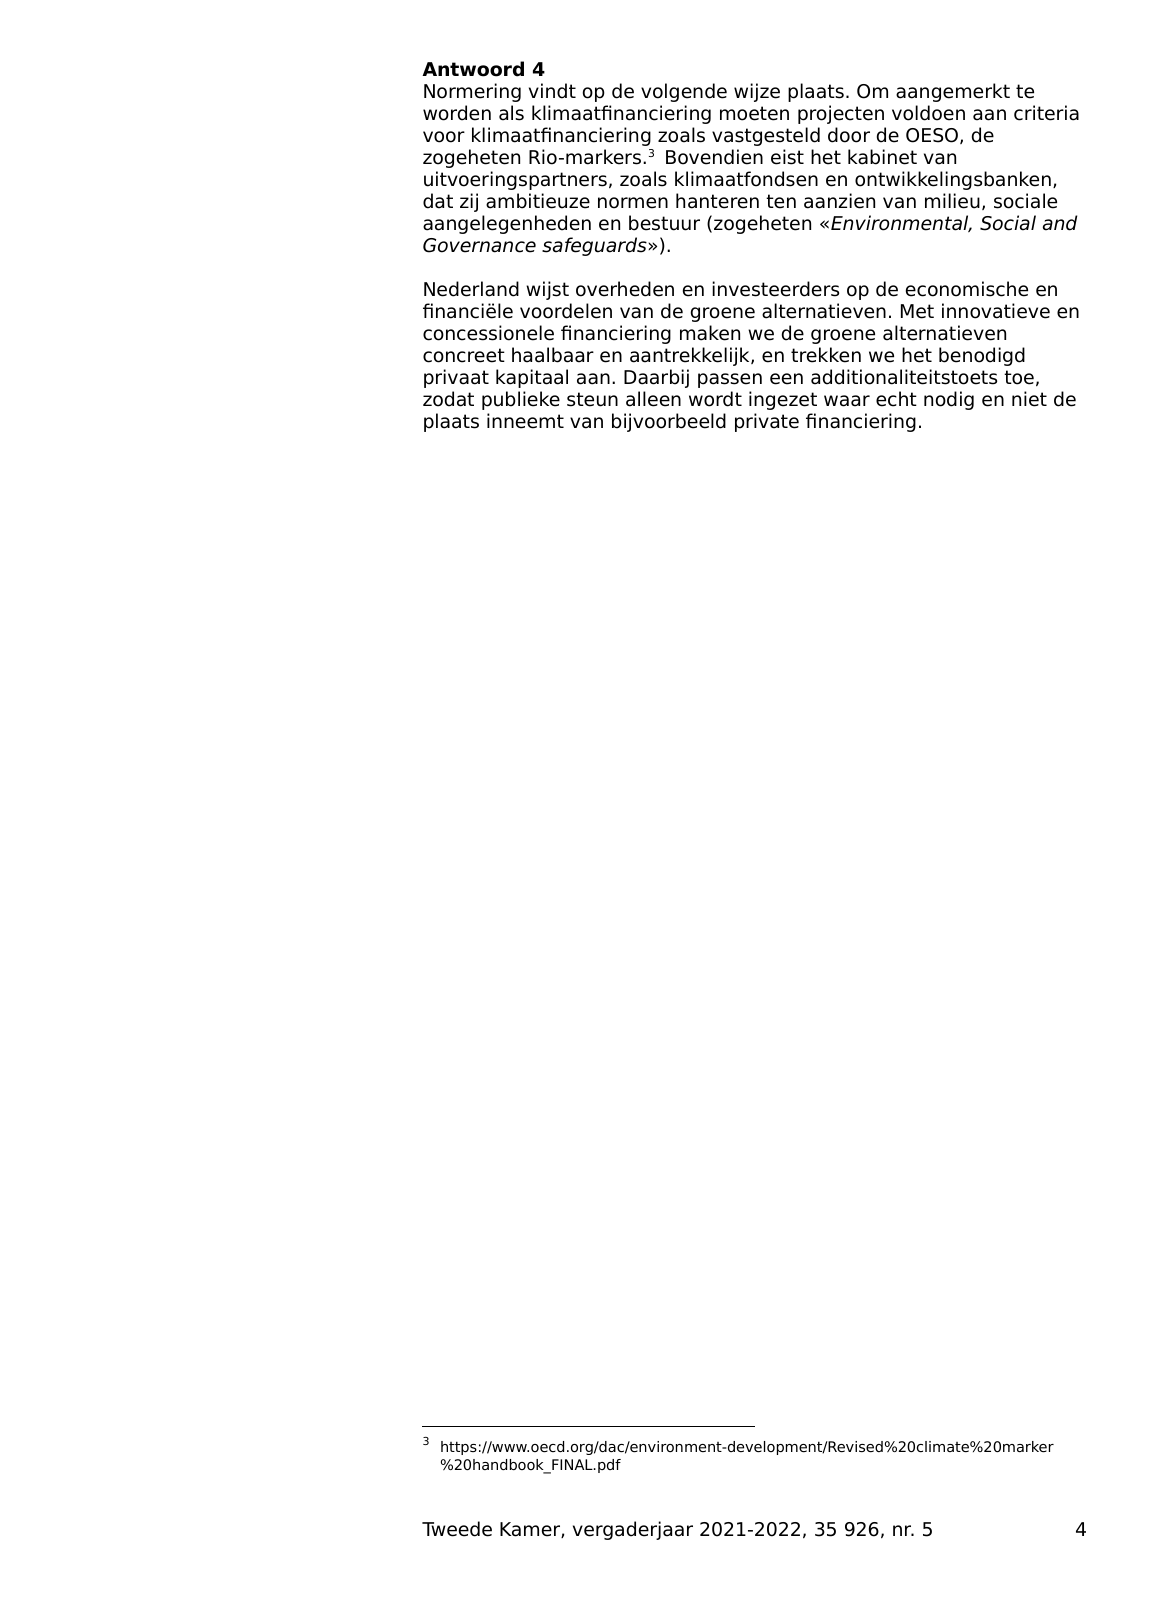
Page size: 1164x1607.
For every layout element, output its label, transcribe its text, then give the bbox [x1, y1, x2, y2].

text Normering vindt op de volgende wijze plaats. Om aangemerkt te worden als klimaatfinanciering moeten projecten voldoen aan criteria voor klimaatfinanciering zoals vastgesteld door de OESO, de zogeheten Rio-markers. Bovendien eist het kabinet van uitvoeringspartners, zoals klimaatfondsen en ontwikkelingsbanken, dat zij ambitieuze normen hanteren ten aanzien van milieu, sociale aangelegenheden en bestuur (zogeheten «Environmental, Social and Governance safeguards»). [422, 81, 1087, 257]
text Antwoord 4 [422, 59, 1087, 81]
text Nederland wijst overheden en investeerders op de economische en financiële voordelen van de groene alternatieven. Met innovatieve en concessionele financiering maken we de groene alternatieven concreet haalbaar en aantrekkelijk, en trekken we het benodigd privaat kapitaal aan. Daarbij passen een additionaliteitstoets toe, zodat publieke steun alleen wordt ingezet waar echt nodig en niet de plaats inneemt van bijvoorbeeld private financiering. [422, 279, 1087, 433]
text https://www.oecd.org/dac/environment-development/Revised%20climate%20marker%20handbook_FINAL.pdf [422, 1435, 1087, 1474]
